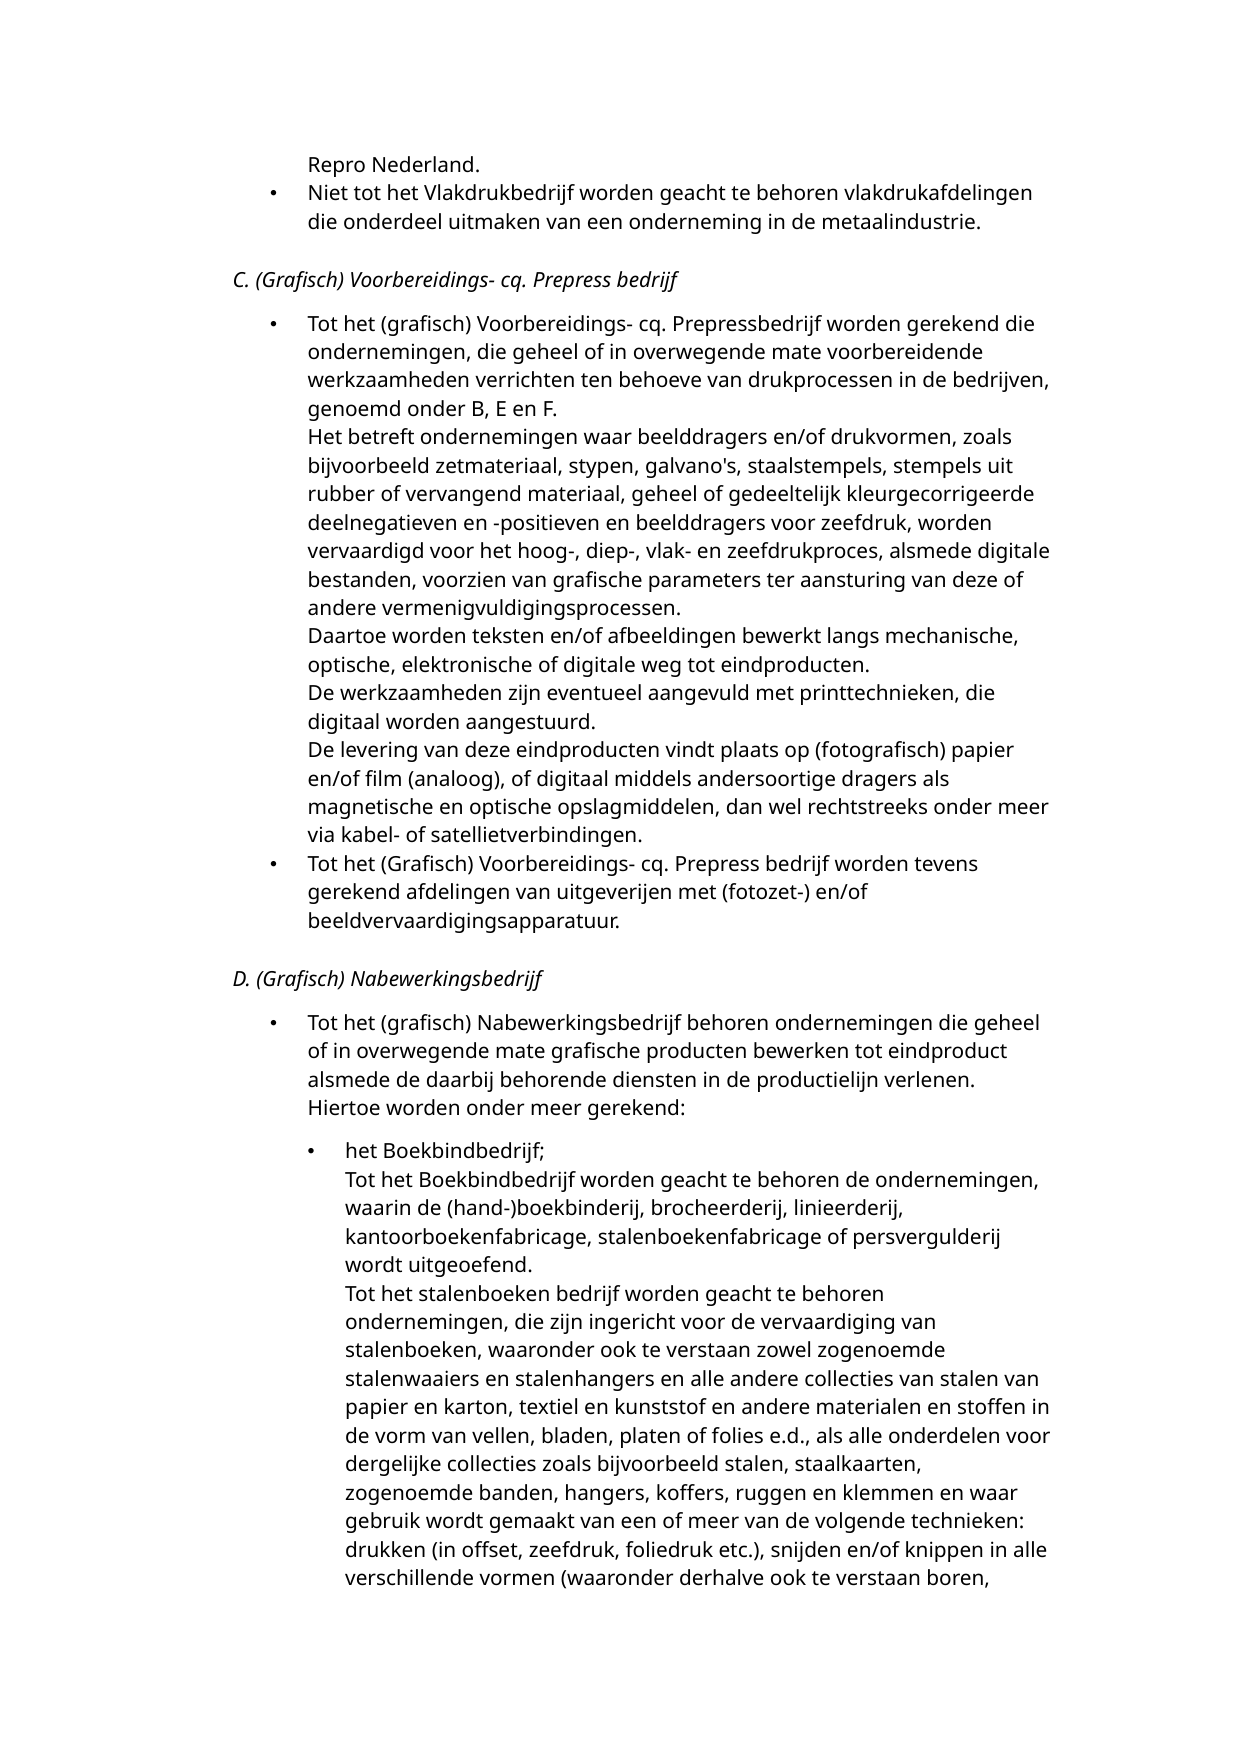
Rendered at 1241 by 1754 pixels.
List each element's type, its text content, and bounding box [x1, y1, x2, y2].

list Tot het stalenboeken bedrijf worden geacht te behoren ondernemingen, die zijn ingericht voor de vervaardiging van stalenboeken, waaronder ook te verstaan zowel zogenoemde stalenwaaiers en stalenhangers en alle andere collecties van stalen van papier en karton, textiel en kunststof en andere materialen en stoffen in de vorm van vellen, bladen, platen of folies e.d., als alle onderdelen voor dergelijke collecties zoals bijvoorbeeld stalen, staalkaarten, zogenoemde banden, hangers, koffers, ruggen en klemmen en waar gebruik wordt gemaakt van een of meer van de volgende technieken: drukken (in offset, zeefdruk, foliedruk etc.), snijden en/of knippen in alle verschillende vormen (waaronder derhalve ook te verstaan boren, [307, 1279, 1053, 1592]
list Repro Nederland. [270, 150, 1053, 178]
list Tot het Boekbindbedrijf worden geacht te behoren de ondernemingen, waarin de (hand-)boekbinderij, brocheerderij, linieerderij, kantoorboekenfabricage, stalenboekenfabricage of persvergulderij wordt uitgeoefend. [307, 1165, 1053, 1279]
list Tot het (grafisch) Voorbereidings- cq. Prepressbedrijf worden gerekend die ondernemingen, die geheel of in overwegende mate voorbereidende werkzaamheden verrichten ten behoeve van drukprocessen in de bedrijven, genoemd onder B, E en F. [270, 309, 1053, 422]
list Het betreft ondernemingen waar beelddragers en/of drukvormen, zoals bijvoorbeeld zetmateriaal, stypen, galvano's, staalstempels, stempels uit rubber of vervangend materiaal, geheel of gedeeltelijk kleurgecorrigeerde deelnegatieven en -positieven en beelddragers voor zeefdruk, worden vervaardigd voor het hoog-, diep-, vlak- en zeefdrukproces, alsmede digitale bestanden, voorzien van grafische parameters ter aansturing van deze of andere vermenigvuldigingsprocessen. [270, 422, 1053, 622]
list Tot het (Grafisch) Voorbereidings- cq. Prepress bedrijf worden tevens gerekend afdelingen van uitgeverijen met (fotozet-) en/of beeldvervaardigingsapparatuur. [270, 849, 1053, 934]
text D. (Grafisch) Nabewerkingsbedrijf [232, 964, 1053, 993]
text C. (Grafisch) Voorbereidings- cq. Prepress bedrijf [232, 265, 1053, 294]
list Niet tot het Vlakdrukbedrijf worden geacht te behoren vlakdrukafdelingen die onderdeel uitmaken van een onderneming in de metaalindustrie. [270, 178, 1053, 235]
list Tot het (grafisch) Nabewerkingsbedrijf behoren ondernemingen die geheel of in overwegende mate grafische producten bewerken tot eindproduct alsmede de daarbij behorende diensten in de productielijn verlenen. [270, 1008, 1053, 1093]
list De levering van deze eindproducten vindt plaats op (fotografisch) papier en/of film (analoog), of digitaal middels andersoortige dragers als magnetische en optische opslagmiddelen, dan wel rechtstreeks onder meer via kabel- of satellietverbindingen. [270, 735, 1053, 849]
list het Boekbindbedrijf; [307, 1137, 1053, 1165]
list Hiertoe worden onder meer gerekend: [270, 1093, 1053, 1122]
list De werkzaamheden zijn eventueel aangevuld met printtechnieken, die digitaal worden aangestuurd. [270, 678, 1053, 735]
list Daartoe worden teksten en/of afbeeldingen bewerkt langs mechanische, optische, elektronische of digitale weg tot eindproducten. [270, 622, 1053, 678]
